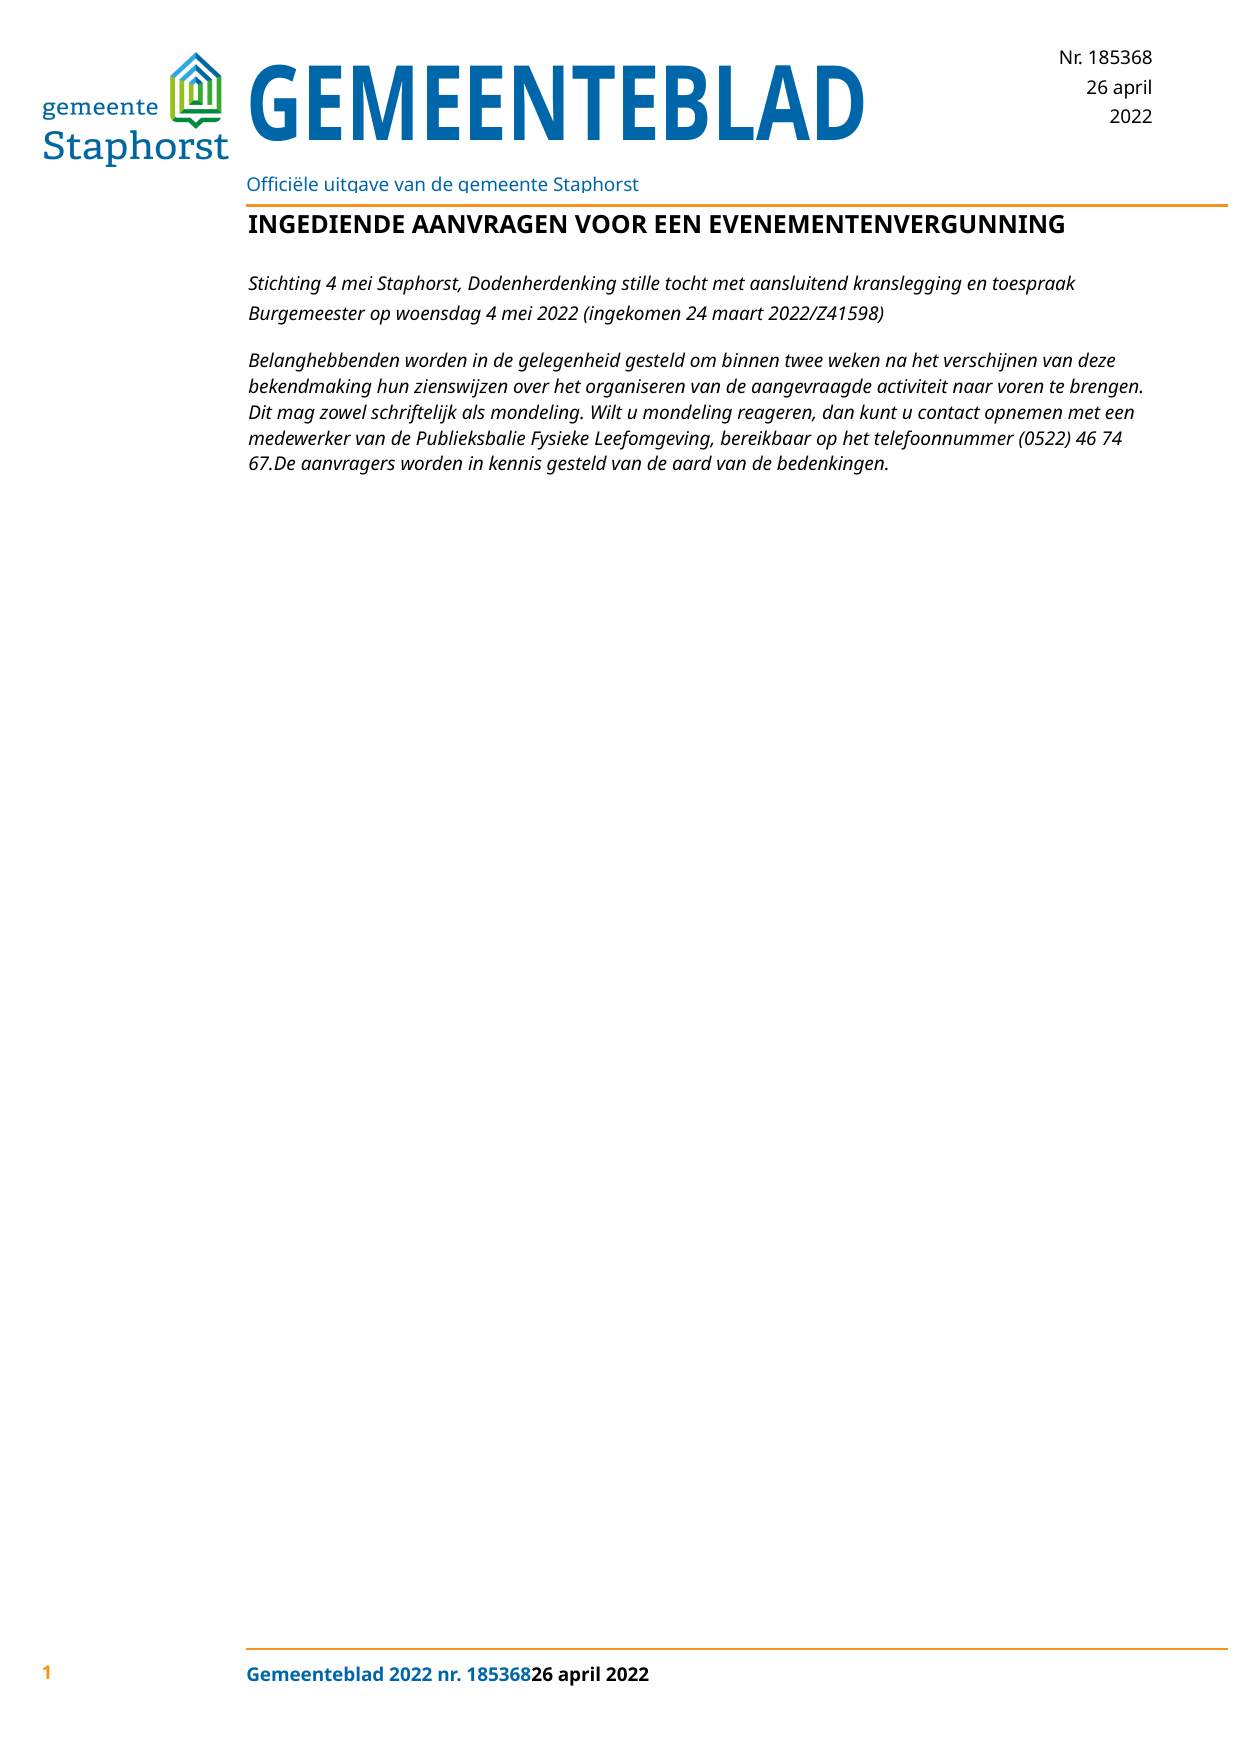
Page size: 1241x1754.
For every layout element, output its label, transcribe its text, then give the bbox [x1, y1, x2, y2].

text INGEDIENDE AANVRAGEN VOOR EEN EVENEMENTENVERGUNNING [248, 207, 1152, 241]
picture [41, 47, 231, 172]
text Stichting 4 mei Staphorst, Dodenherdenking stille tocht met aansluitend kranslegging en toespraak Burgemeester op woensdag 4 mei 2022 (ingekomen 24 maart 2022/Z41598) [248, 270, 1152, 326]
text Belanghebbenden worden in de gelegenheid gesteld om binnen twee weken na het verschijnen van deze bekendmaking hun zienswijzen over het organiseren van de aangevraagde activiteit naar voren te brengen. Dit mag zowel schriftelijk als mondeling. Wilt u mondeling reageren, dan kunt u contact opnemen met een medewerker van de Publieksbalie Fysieke Leefomgeving, bereikbaar op het telefoonnummer (0522) 46 74 67.De aanvragers worden in kennis gesteld van de aard van de bedenkingen. [248, 348, 1152, 476]
